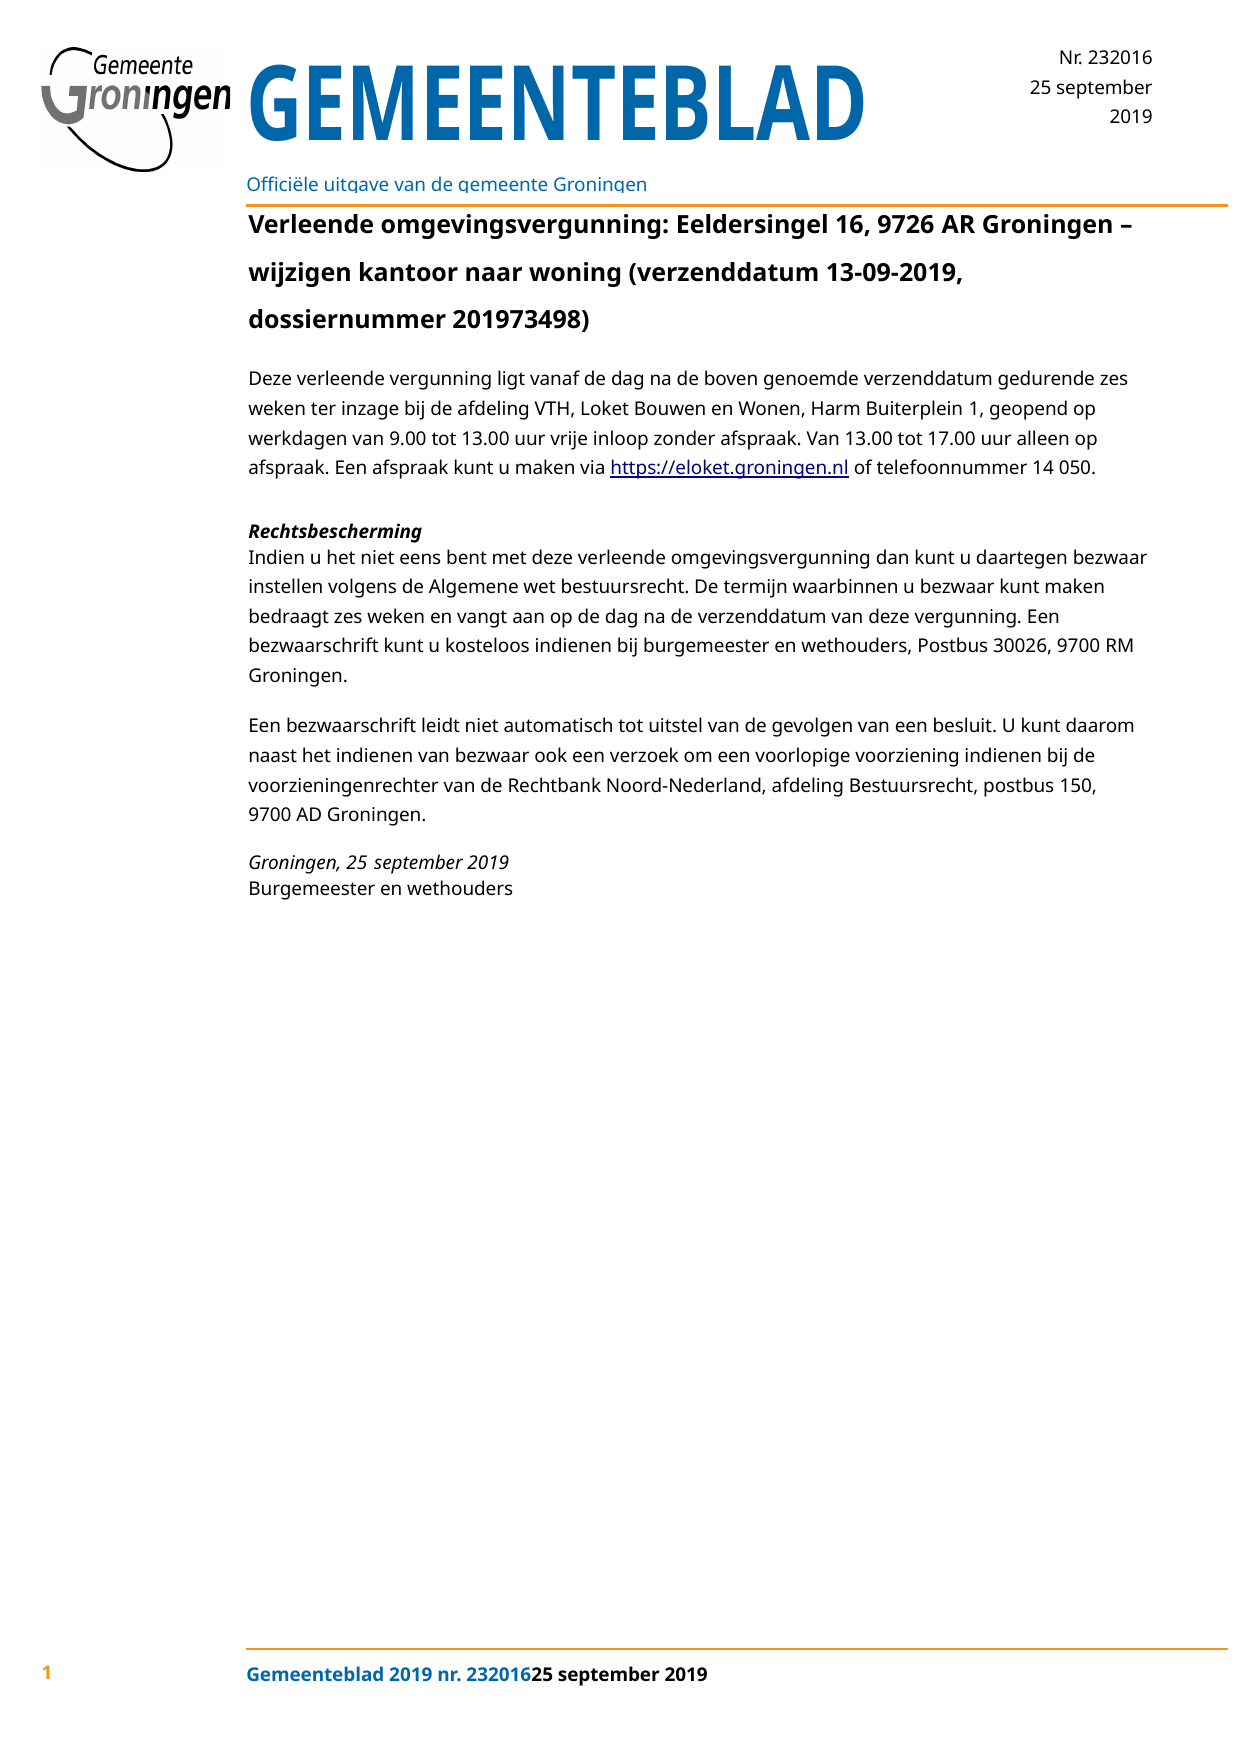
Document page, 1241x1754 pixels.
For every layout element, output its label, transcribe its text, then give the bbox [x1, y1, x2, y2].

text Burgemeester en wethouders [248, 875, 1152, 901]
text Een bezwaarschrift leidt niet automatisch tot uitstel van de gevolgen van een besluit. U kunt daarom naast het indienen van bezwaar ook een verzoek om een voorlopige voorziening indienen bij de voorzieningenrechter van de Rechtbank Noord-Nederland, afdeling Bestuursrecht, postbus 150, 9700 AD Groningen. [248, 713, 1152, 827]
text Verleende omgevingsvergunning: Eeldersingel 16, 9726 AR Groningen – wijzigen kantoor naar woning (verzenddatum 13-09-2019, dossiernummer 201973498) [248, 207, 1152, 336]
text Rechtsbescherming [248, 518, 1152, 544]
text Indien u het niet eens bent met deze verleende omgevingsvergunning dan kunt u daartegen bezwaar instellen volgens de Algemene wet bestuursrecht. De termijn waarbinnen u bezwaar kunt maken bedraagt zes weken en vangt aan op de dag na de verzenddatum van deze vergunning. Een bezwaarschrift kunt u kosteloos indienen bij burgemeester en wethouders, Postbus 30026, 9700 RM Groningen. [248, 544, 1152, 688]
text Deze verleende vergunning ligt vanaf de dag na de boven genoemde verzenddatum gedurende zes weken ter inzage bij de afdeling VTH, Loket Bouwen en Wonen, Harm Buiterplein 1, geopend op werkdagen van 9.00 tot 13.00 uur vrije inloop zonder afspraak. Van 13.00 tot 17.00 uur alleen op afspraak. Een afspraak kunt u maken via https://eloket.groningen.nl of telefoonnummer 14 050. [248, 366, 1152, 480]
picture [41, 47, 231, 172]
text Groningen, 25 september 2019 [248, 849, 1152, 875]
